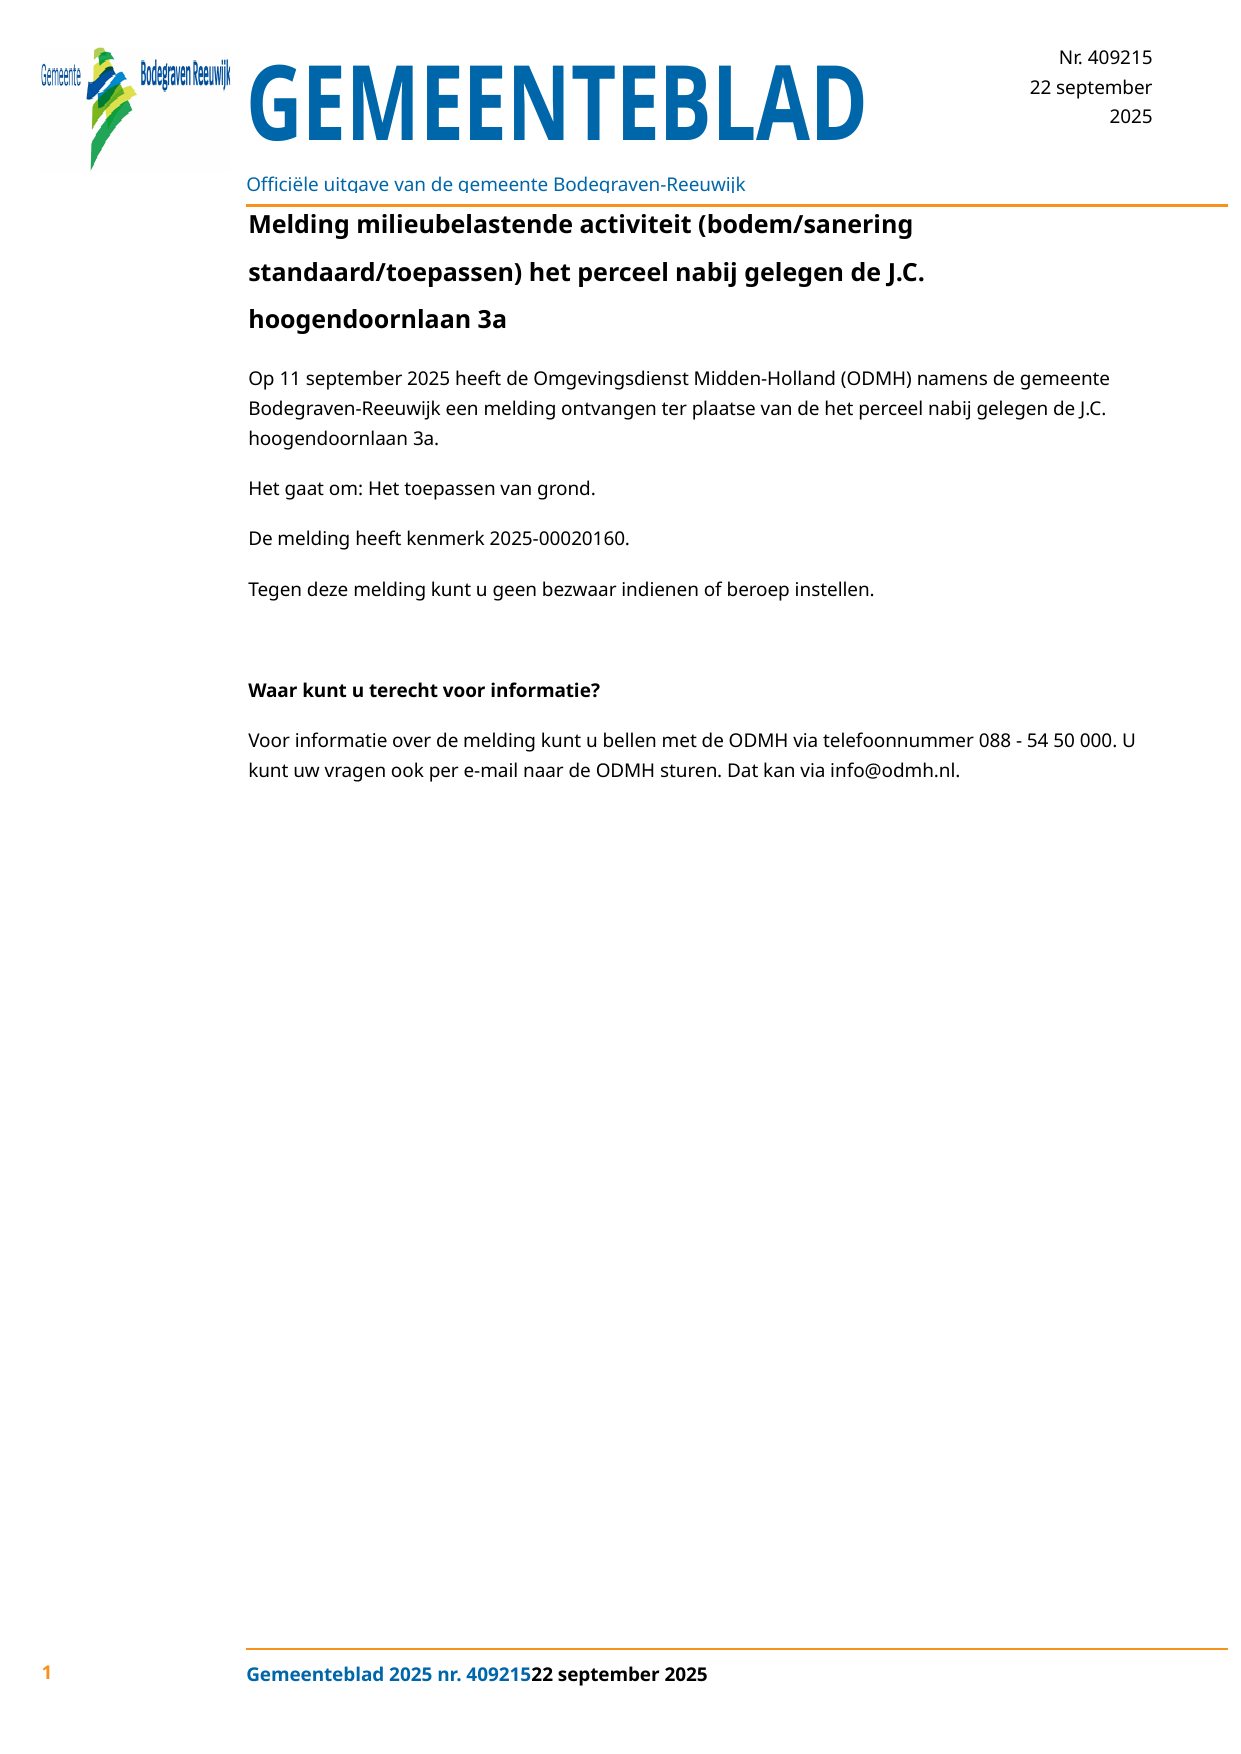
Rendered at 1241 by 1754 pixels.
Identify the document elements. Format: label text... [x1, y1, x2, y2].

text Voor informatie over de melding kunt u bellen met de ODMH via telefoonnummer 088 - 54 50 000. U kunt uw vragen ook per e-mail naar de ODMH sturen. Dat kan via info@odmh.nl. [248, 727, 1152, 782]
text Het gaat om: Het toepassen van grond. [248, 475, 1152, 501]
picture [41, 47, 231, 172]
text De melding heeft kenmerk 2025-00020160. [248, 526, 1152, 551]
text Waar kunt u terecht voor informatie? [248, 677, 1152, 702]
text Melding milieubelastende activiteit (bodem/sanering standaard/toepassen) het perceel nabij gelegen de J.C. hoogendoornlaan 3a [248, 207, 1152, 336]
text Tegen deze melding kunt u geen bezwaar indienen of beroep instellen. [248, 576, 1152, 602]
text Op 11 september 2025 heeft de Omgevingsdienst Midden-Holland (ODMH) namens de gemeente Bodegraven-Reeuwijk een melding ontvangen ter plaatse van de het perceel nabij gelegen de J.C. hoogendoornlaan 3a. [248, 366, 1152, 450]
